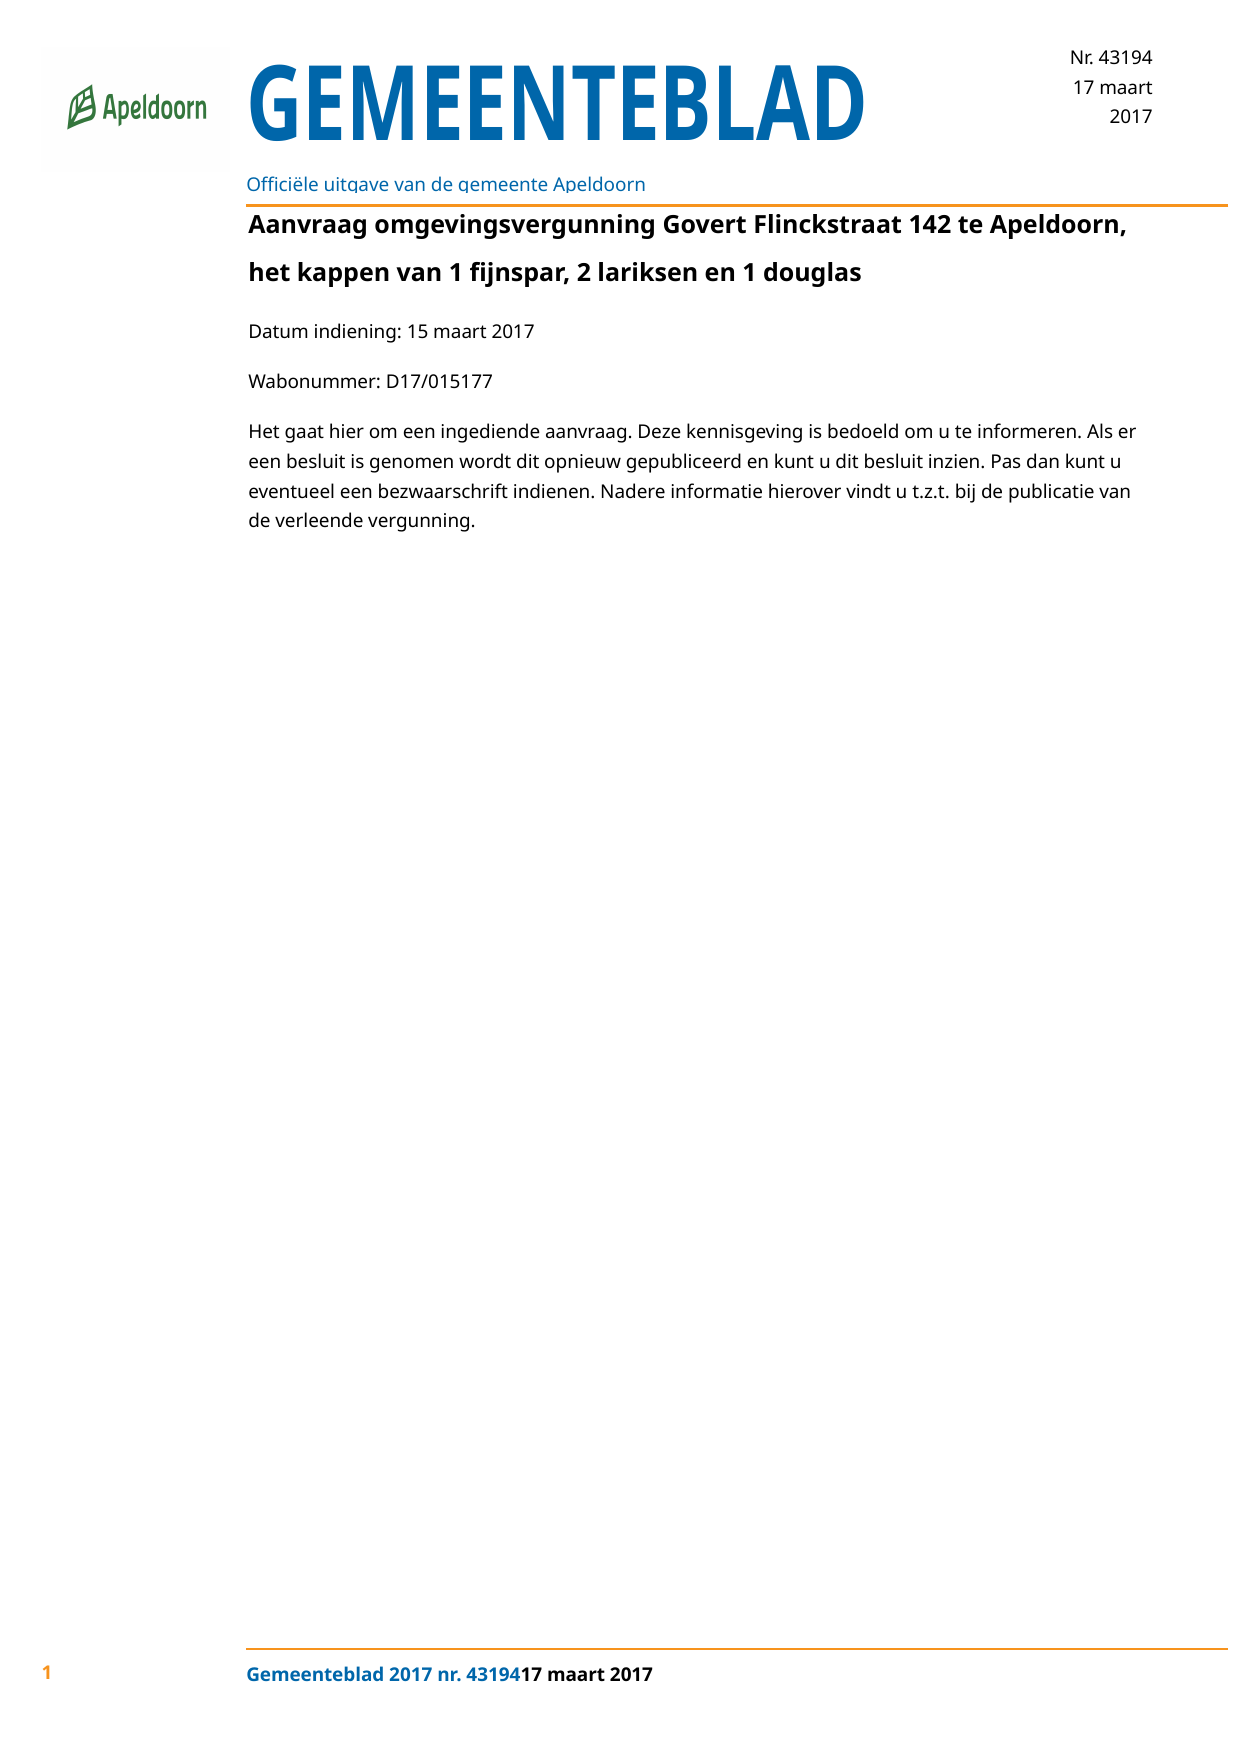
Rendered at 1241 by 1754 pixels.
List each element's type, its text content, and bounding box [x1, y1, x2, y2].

text Datum indiening: 15 maart 2017 [248, 318, 1152, 344]
text Het gaat hier om een ingediende aanvraag. Deze kennisgeving is bedoeld om u te informeren. Als er een besluit is genomen wordt dit opnieuw gepubliceerd en kunt u dit besluit inzien. Pas dan kunt u eventueel een bezwaarschrift indienen. Nadere informatie hierover vindt u t.z.t. bij de publicatie van de verleende vergunning. [248, 419, 1152, 533]
picture [41, 47, 231, 172]
text Aanvraag omgevingsvergunning Govert Flinckstraat 142 te Apeldoorn, het kappen van 1 fijnspar, 2 lariksen en 1 douglas [248, 207, 1152, 288]
text Wabonummer: D17/015177 [248, 368, 1152, 394]
